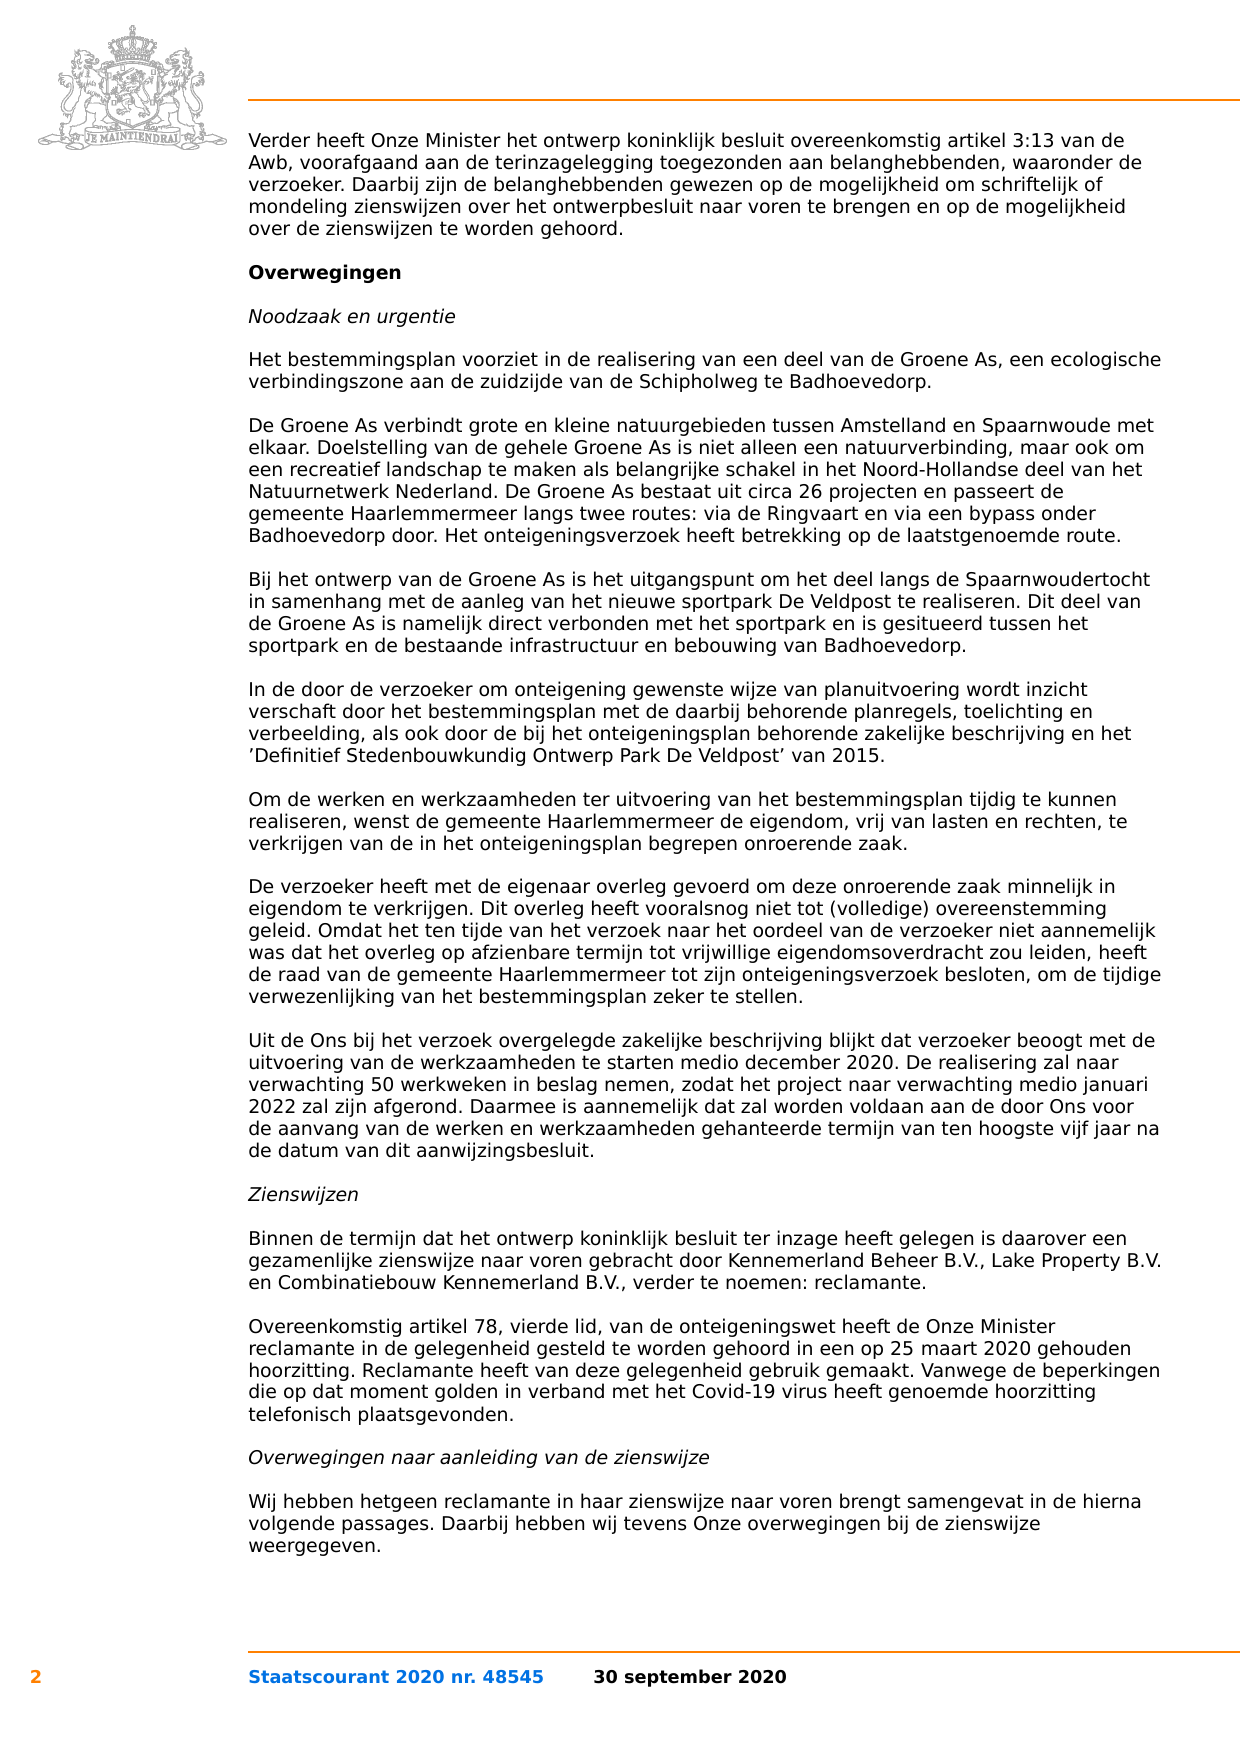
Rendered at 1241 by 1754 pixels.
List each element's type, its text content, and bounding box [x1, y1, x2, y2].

text Bij het ontwerp van de Groene As is het uitgangspunt om het deel langs de Spaarnwoudertocht in samenhang met de aanleg van het nieuwe sportpark De Veldpost te realiseren. Dit deel van de Groene As is namelijk direct verbonden met het sportpark en is gesitueerd tussen het sportpark en de bestaande infrastructuur en bebouwing van Badhoevedorp. [248, 569, 1163, 657]
subtitle Overwegingen naar aanleiding van de zienswijze [248, 1447, 1163, 1469]
text Het bestemmingsplan voorziet in de realisering van een deel van de Groene As, een ecologische verbindingszone aan de zuidzijde van de Schipholweg te Badhoevedorp. [248, 349, 1163, 393]
text Verder heeft Onze Minister het ontwerp koninklijk besluit overeenkomstig artikel 3:13 van de Awb, voorafgaand aan de terinzagelegging toegezonden aan belanghebbenden, waaronder de verzoeker. Daarbij zijn de belanghebbenden gewezen op de mogelijkheid om schriftelijk of mondeling zienswijzen over het ontwerpbesluit naar voren te brengen en op de mogelijkheid over de zienswijzen te worden gehoord. [248, 130, 1163, 240]
text Uit de Ons bij het verzoek overgelegde zakelijke beschrijving blijkt dat verzoeker beoogt met de uitvoering van de werkzaamheden te starten medio december 2020. De realisering zal naar verwachting 50 werkweken in beslag nemen, zodat het project naar verwachting medio januari 2022 zal zijn afgerond. Daarmee is aannemelijk dat zal worden voldaan aan de door Ons voor de aanvang van de werken en werkzaamheden gehanteerde termijn van ten hoogste vijf jaar na de datum van dit aanwijzingsbesluit. [248, 1030, 1163, 1162]
text Om de werken en werkzaamheden ter uitvoering van het bestemmingsplan tijdig te kunnen realiseren, wenst de gemeente Haarlemmermeer de eigendom, vrij van lasten en rechten, te verkrijgen van de in het onteigeningsplan begrepen onroerende zaak. [248, 788, 1163, 854]
subtitle Zienswijzen [248, 1184, 1163, 1206]
text De Groene As verbindt grote en kleine natuurgebieden tussen Amstelland en Spaarnwoude met elkaar. Doelstelling van de gehele Groene As is niet alleen een natuurverbinding, maar ook om een recreatief landschap te maken als belangrijke schakel in het Noord-Hollandse deel van het Natuurnetwerk Nederland. De Groene As bestaat uit circa 26 projecten en passeert de gemeente Haarlemmermeer langs twee routes: via de Ringvaart en via een bypass onder Badhoevedorp door. Het onteigeningsverzoek heeft betrekking op de laatstgenoemde route. [248, 415, 1163, 547]
text In de door de verzoeker om onteigening gewenste wijze van planuitvoering wordt inzicht verschaft door het bestemmingsplan met de daarbij behorende planregels, toelichting en verbeelding, als ook door de bij het onteigeningsplan behorende zakelijke beschrijving en het ’Definitief Stedenbouwkundig Ontwerp Park De Veldpost’ van 2015. [248, 679, 1163, 767]
text De verzoeker heeft met de eigenaar overleg gevoerd om deze onroerende zaak minnelijk in eigendom te verkrijgen. Dit overleg heeft vooralsnog niet tot (volledige) overeenstemming geleid. Omdat het ten tijde van het verzoek naar het oordeel van de verzoeker niet aannemelijk was dat het overleg op afzienbare termijn tot vrijwillige eigendomsoverdracht zou leiden, heeft de raad van de gemeente Haarlemmermeer tot zijn onteigeningsverzoek besloten, om de tijdige verwezenlijking van het bestemmingsplan zeker te stellen. [248, 876, 1163, 1008]
picture [38, 25, 227, 150]
text Overeenkomstig artikel 78, vierde lid, van de onteigeningswet heeft de Onze Minister reclamante in de gelegenheid gesteld te worden gehoord in een op 25 maart 2020 gehouden hoorzitting. Reclamante heeft van deze gelegenheid gebruik gemaakt. Vanwege de beperkingen die op dat moment golden in verband met het Covid-19 virus heeft genoemde hoorzitting telefonisch plaatsgevonden. [248, 1316, 1163, 1425]
subtitle Overwegingen [248, 262, 1163, 284]
text Wij hebben hetgeen reclamante in haar zienswijze naar voren brengt samengevat in de hierna volgende passages. Daarbij hebben wij tevens Onze overwegingen bij de zienswijze weergegeven. [248, 1491, 1163, 1557]
text Binnen de termijn dat het ontwerp koninklijk besluit ter inzage heeft gelegen is daarover een gezamenlijke zienswijze naar voren gebracht door Kennemerland Beheer B.V., Lake Property B.V. en Combinatiebouw Kennemerland B.V., verder te noemen: reclamante. [248, 1228, 1163, 1294]
subtitle Noodzaak en urgentie [248, 306, 1163, 327]
